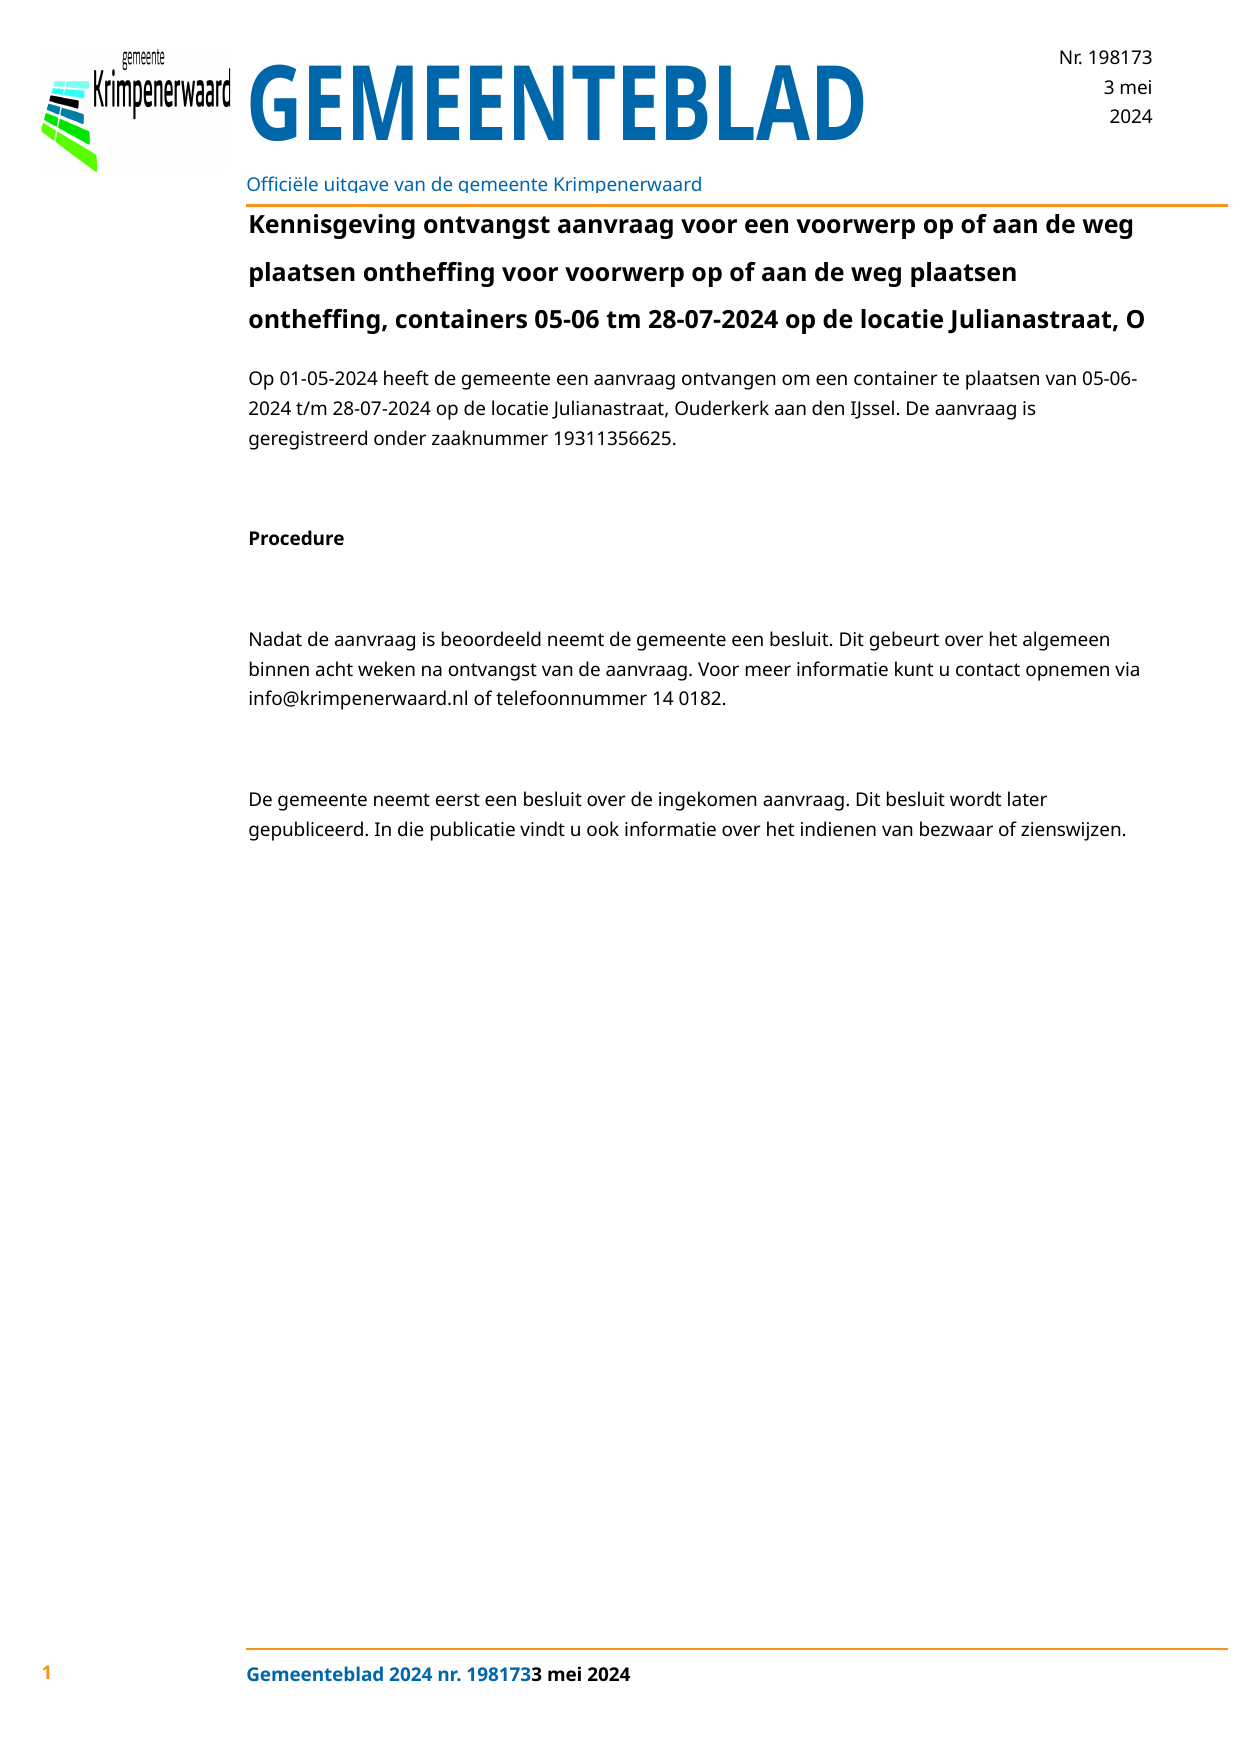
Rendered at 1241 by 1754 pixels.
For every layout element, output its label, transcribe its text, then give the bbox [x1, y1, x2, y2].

text Op 01-05-2024 heeft de gemeente een aanvraag ontvangen om een container te plaatsen van 05-06-2024 t/m 28-07-2024 op de locatie Julianastraat, Ouderkerk aan den IJssel. De aanvraag is geregistreerd onder zaaknummer 19311356625. [248, 366, 1152, 450]
text Kennisgeving ontvangst aanvraag voor een voorwerp op of aan de weg plaatsen ontheffing voor voorwerp op of aan de weg plaatsen ontheffing, containers 05-06 tm 28-07-2024 op de locatie Julianastraat, O [248, 207, 1152, 336]
picture [41, 47, 231, 172]
text De gemeente neemt eerst een besluit over de ingekomen aanvraag. Dit besluit wordt later gepubliceerd. In die publicatie vindt u ook informatie over het indienen van bezwaar of zienswijzen. [248, 786, 1152, 842]
text Procedure [248, 526, 1152, 551]
text Nadat de aanvraag is beoordeeld neemt de gemeente een besluit. Dit gebeurt over het algemeen binnen acht weken na ontvangst van de aanvraag. Voor meer informatie kunt u contact opnemen via info@krimpenerwaard.nl of telefoonnummer 14 0182. [248, 626, 1152, 711]
